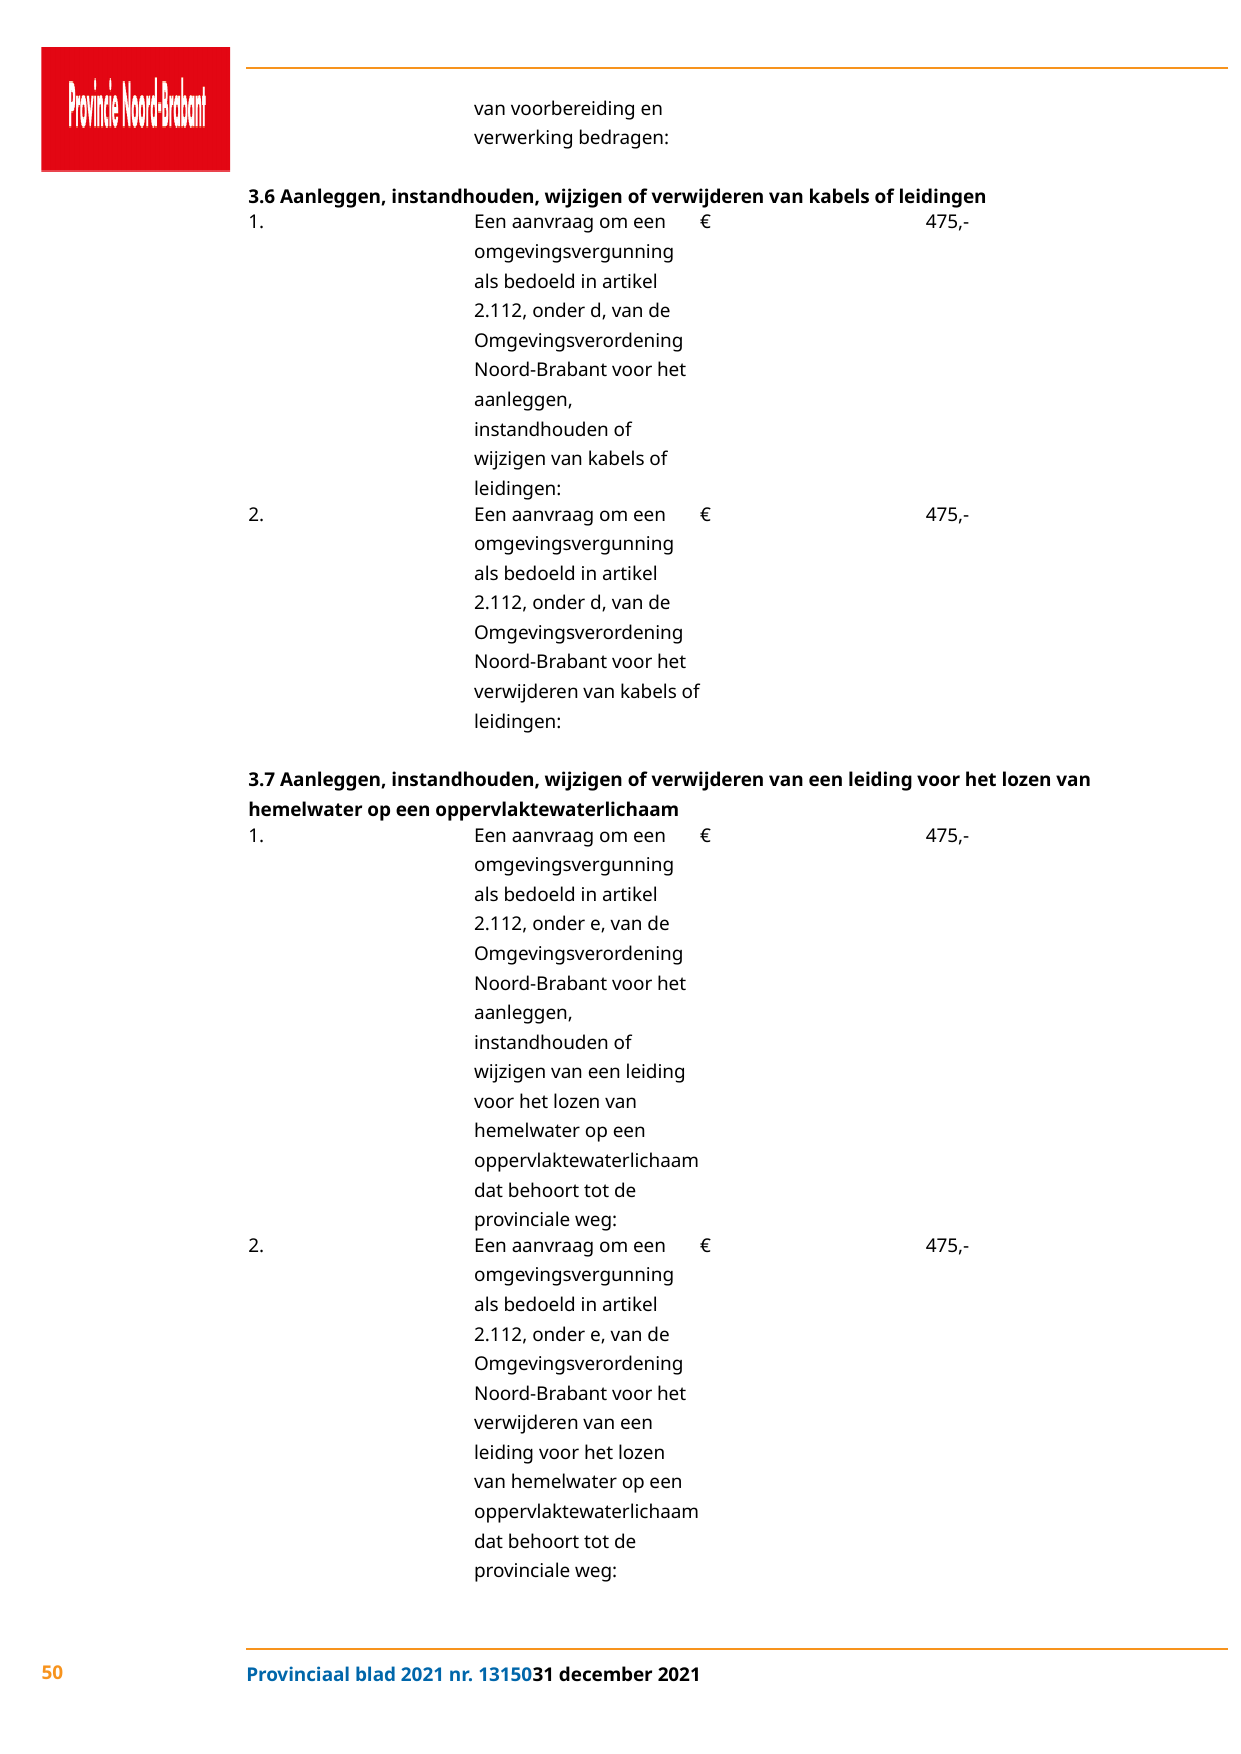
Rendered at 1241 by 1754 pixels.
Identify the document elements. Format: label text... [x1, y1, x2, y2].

table_cell € [700, 501, 926, 733]
table_cell [700, 95, 926, 150]
table_cell € [700, 209, 926, 501]
table_cell 1. [248, 209, 474, 501]
table_header 3.6 Aanleggen, instandhouden, wijzigen of verwijderen van kabels of leidingen [248, 183, 1152, 209]
table_cell Een aanvraag om een omgevingsvergunning als bedoeld in artikel 2.112, onder e, van de Omgevingsverordening Noord-Brabant voor het aanleggen, instandhouden of wijzigen van een leiding voor het lozen van hemelwater op een oppervlaktewaterlichaam dat behoort tot de provinciale weg: [474, 822, 700, 1232]
table_cell 475,- [926, 209, 1152, 501]
table_cell Een aanvraag om een omgevingsvergunning als bedoeld in artikel 2.112, onder e, van de Omgevingsverordening Noord-Brabant voor het verwijderen van een leiding voor het lozen van hemelwater op een oppervlaktewaterlichaam dat behoort tot de provinciale weg: [474, 1232, 700, 1583]
table_cell [248, 95, 474, 150]
table_cell 475,- [926, 1232, 1152, 1583]
picture [41, 47, 231, 172]
table_cell [926, 95, 1152, 150]
table_cell € [700, 822, 926, 1232]
table_cell € [700, 1232, 926, 1583]
table_cell 2. [248, 501, 474, 733]
table_header 3.7 Aanleggen, instandhouden, wijzigen of verwijderen van een leiding voor het lozen van hemelwater op een oppervlaktewaterlichaam [248, 766, 1152, 822]
table_cell Een aanvraag om een omgevingsvergunning als bedoeld in artikel 2.112, onder d, van de Omgevingsverordening Noord-Brabant voor het verwijderen van kabels of leidingen: [474, 501, 700, 733]
table_cell van voorbereiding en verwerking bedragen: [474, 95, 700, 150]
table_cell 475,- [926, 501, 1152, 733]
table_cell Een aanvraag om een omgevingsvergunning als bedoeld in artikel 2.112, onder d, van de Omgevingsverordening Noord-Brabant voor het aanleggen, instandhouden of wijzigen van kabels of leidingen: [474, 209, 700, 501]
table_cell 2. [248, 1232, 474, 1583]
table_cell 475,- [926, 822, 1152, 1232]
table_cell 1. [248, 822, 474, 1232]
